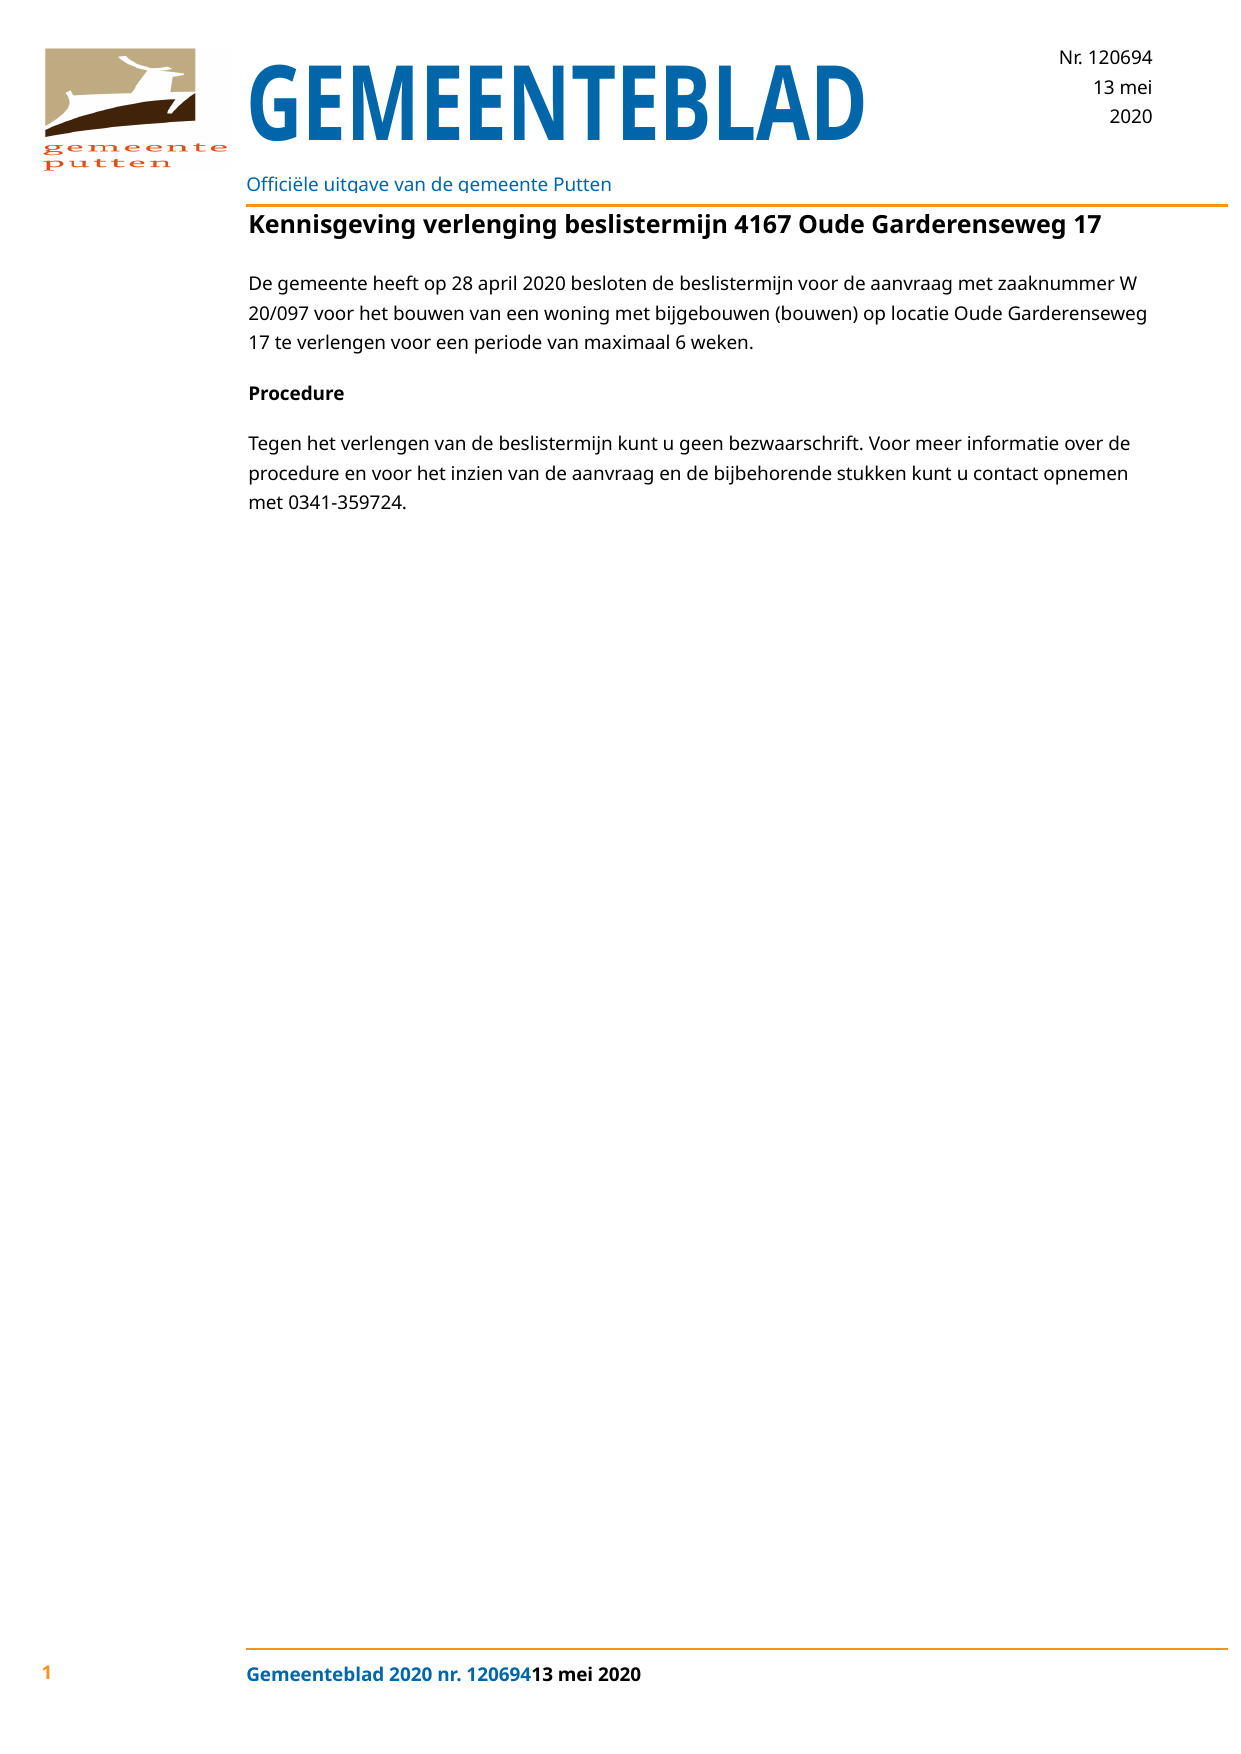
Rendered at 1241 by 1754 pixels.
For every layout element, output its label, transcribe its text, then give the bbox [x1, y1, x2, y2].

text De gemeente heeft op 28 april 2020 besloten de beslistermijn voor de aanvraag met zaaknummer W 20/097 voor het bouwen van een woning met bijgebouwen (bouwen) op locatie Oude Garderenseweg 17 te verlengen voor een periode van maximaal 6 weken. [248, 270, 1152, 355]
text Kennisgeving verlenging beslistermijn 4167 Oude Garderenseweg 17 [248, 207, 1152, 241]
text Procedure [248, 380, 1152, 406]
text Tegen het verlengen van de beslistermijn kunt u geen bezwaarschrift. Voor meer informatie over de procedure en voor het inzien van de aanvraag en de bijbehorende stukken kunt u contact opnemen met 0341-359724. [248, 430, 1152, 515]
picture [41, 47, 231, 172]
